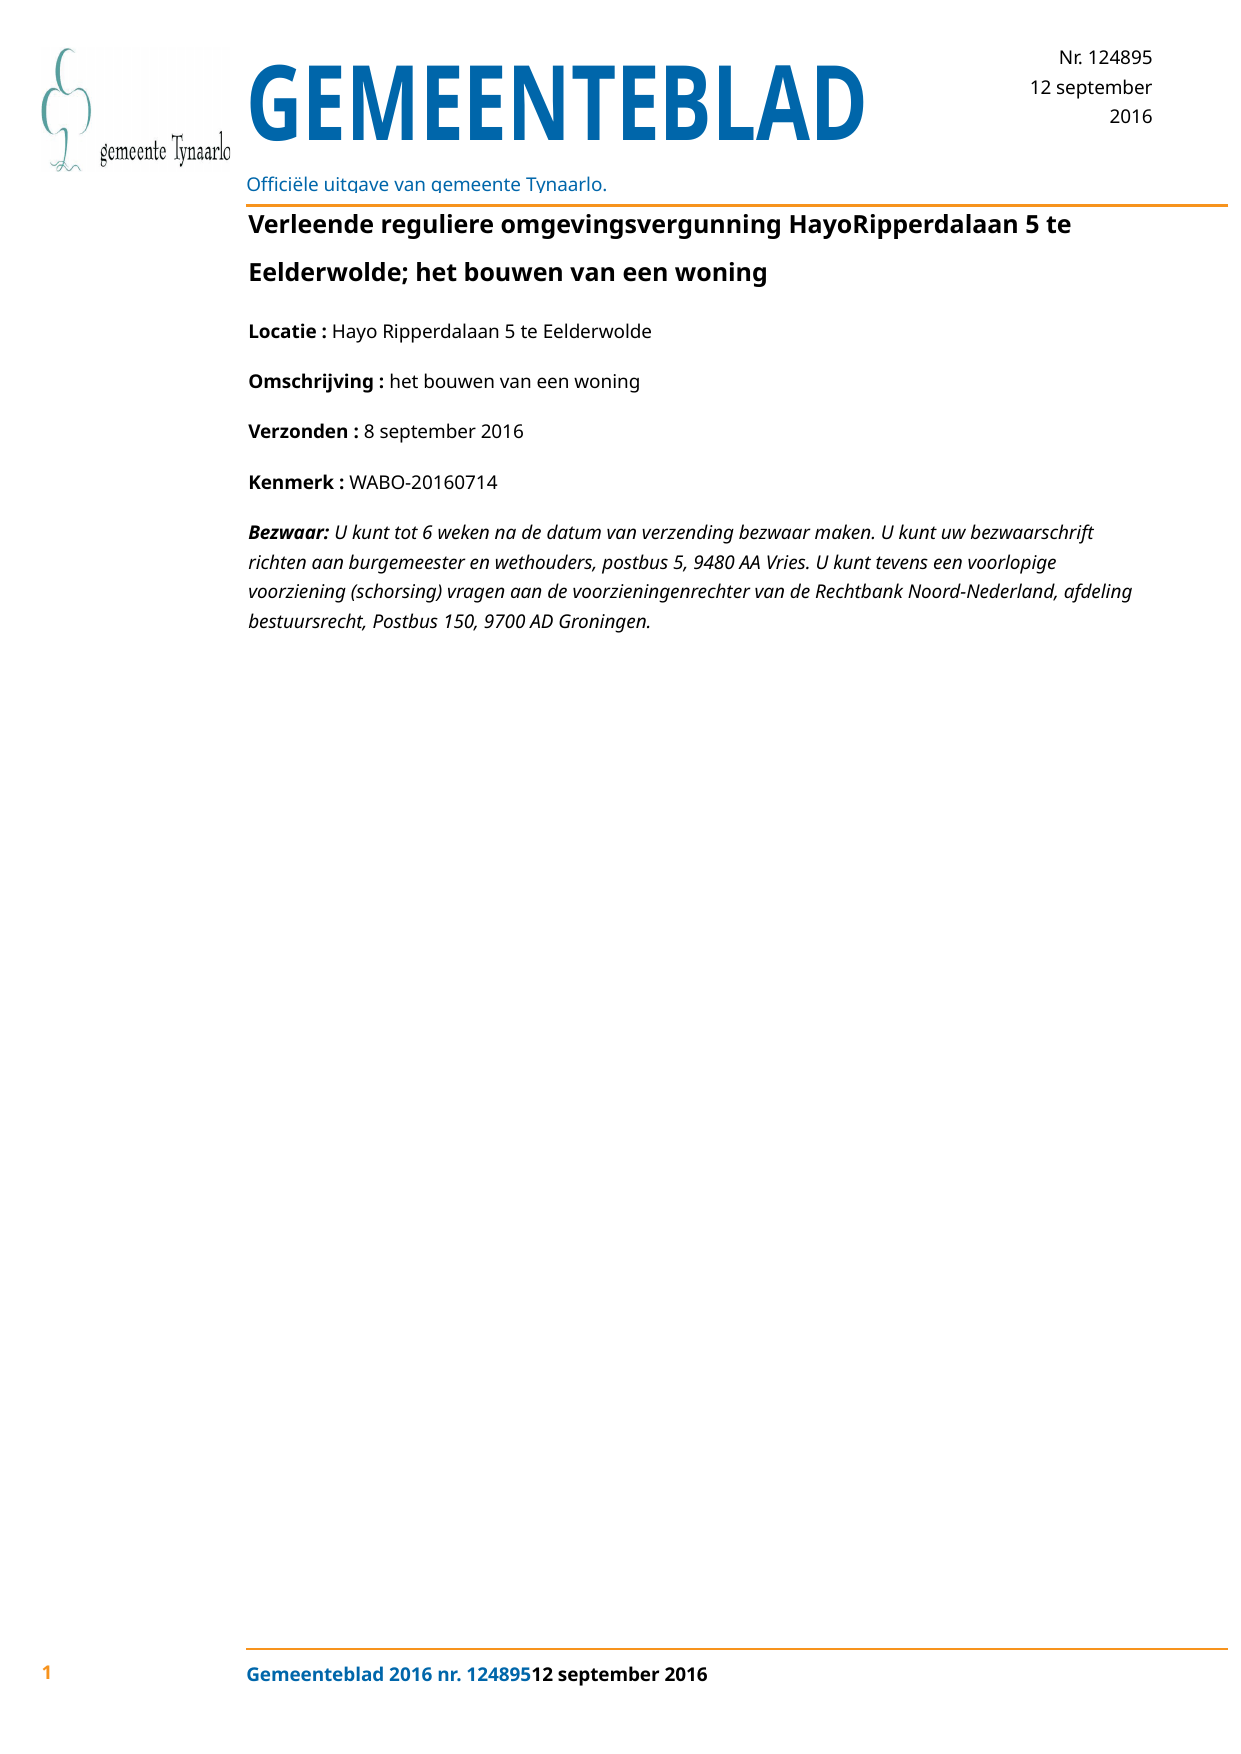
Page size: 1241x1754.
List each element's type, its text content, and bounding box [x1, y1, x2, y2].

text Omschrijving : het bouwen van een woning [248, 368, 1152, 394]
picture [41, 47, 231, 172]
text Bezwaar: U kunt tot 6 weken na de datum van verzending bezwaar maken. U kunt uw bezwaarschrift richten aan burgemeester en wethouders, postbus 5, 9480 AA Vries. U kunt tevens een voorlopige voorziening (schorsing) vragen aan de voorzieningenrechter van de Rechtbank Noord-Nederland, afdeling bestuursrecht, Postbus 150, 9700 AD Groningen. [248, 519, 1152, 634]
text Locatie : Hayo Ripperdalaan 5 te Eelderwolde [248, 318, 1152, 344]
text Kenmerk : WABO-20160714 [248, 469, 1152, 495]
text Verzonden : 8 september 2016 [248, 419, 1152, 444]
text Verleende reguliere omgevingsvergunning HayoRipperdalaan 5 te Eelderwolde; het bouwen van een woning [248, 207, 1152, 288]
